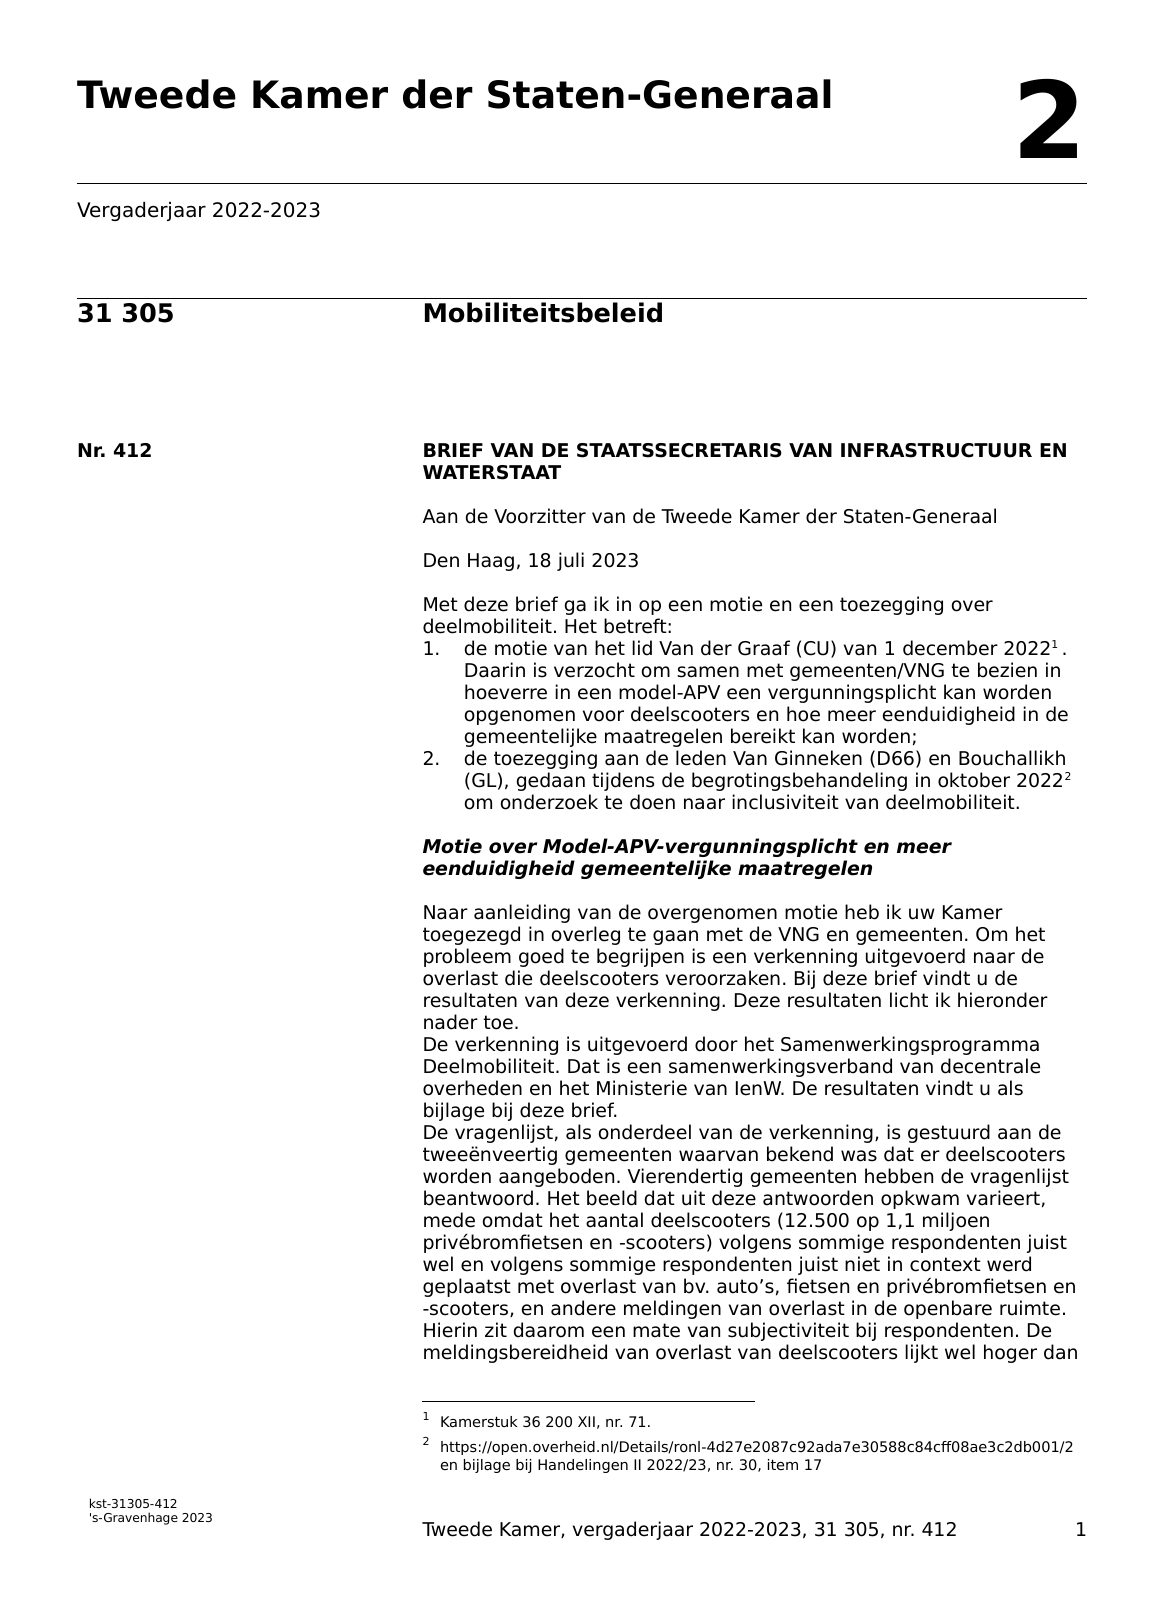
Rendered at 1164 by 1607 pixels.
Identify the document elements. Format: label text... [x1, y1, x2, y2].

text Naar aanleiding van de overgenomen motie heb ik uw Kamer toegezegd in overleg te gaan met de VNG en gemeenten. Om het probleem goed te begrijpen is een verkenning uitgevoerd naar de overlast die deelscooters veroorzaken. Bij deze brief vindt u de resultaten van deze verkenning. Deze resultaten licht ik hieronder nader toe. [422, 902, 1087, 1034]
table_header Tweede Kamer der Staten-Generaal [77, 59, 886, 183]
subtitle Motie over Model-APV-vergunningsplicht en meer eenduidigheid gemeentelijke maatregelen [422, 836, 1087, 880]
text De vragenlijst, als onderdeel van de verkenning, is gestuurd aan de tweeënveertig gemeenten waarvan bekend was dat er deelscooters worden aangeboden. Vierendertig gemeenten hebben de vragenlijst beantwoord. Het beeld dat uit deze antwoorden opkwam varieert, mede omdat het aantal deelscooters (12.500 op 1,1 miljoen privébromfietsen en -scooters) volgens sommige respondenten juist wel en volgens sommige respondenten juist niet in context werd geplaatst met overlast van bv. auto’s, fietsen en privébromfietsen en -scooters, en andere meldingen van overlast in de openbare ruimte. Hierin zit daarom een mate van subjectiviteit bij respondenten. De meldingsbereidheid van overlast van deelscooters lijkt wel hoger dan [422, 1122, 1087, 1364]
text Kamerstuk 36 200 XII, nr. 71. [422, 1410, 1087, 1432]
text 's-Gravenhage 2023 [88, 1511, 323, 1525]
text 2. de toezegging aan de leden Van Ginneken (D66) en Bouchallikh (GL), gedaan tijdens de begrotingsbehandeling in oktober 2022 om onderzoek te doen naar inclusiviteit van deelmobiliteit. [422, 748, 1087, 814]
text 1. de motie van het lid Van der Graaf (CU) van 1 december 2022. Daarin is verzocht om samen met gemeenten/VNG te bezien in hoeverre in een model-APV een vergunningsplicht kan worden opgenomen voor deelscooters en hoe meer eenduidigheid in de gemeentelijke maatregelen bereikt kan worden; [422, 638, 1087, 748]
text Met deze brief ga ik in op een motie en een toezegging over deelmobiliteit. Het betreft: [422, 594, 1087, 638]
text Aan de Voorzitter van de Tweede Kamer der Staten-Generaal [422, 506, 1087, 528]
table_header 2 [886, 59, 1087, 183]
text kst-31305-412 [88, 1497, 323, 1511]
text De verkenning is uitgevoerd door het Samenwerkingsprogramma Deelmobiliteit. Dat is een samenwerkingsverband van decentrale overheden en het Ministerie van IenW. De resultaten vindt u als bijlage bij deze brief. [422, 1034, 1087, 1122]
subtitle 31 305 Mobiliteitsbeleid [77, 299, 1087, 329]
table_cell Vergaderjaar 2022-2023 [77, 184, 1087, 298]
text Den Haag, 18 juli 2023 [422, 550, 1087, 572]
subtitle Nr. 412 BRIEF VAN DE STAATSSECRETARIS VAN INFRASTRUCTUUR EN WATERSTAAT [77, 440, 1087, 484]
text https://open.overheid.nl/Details/ronl-4d27e2087c92ada7e30588c84cff08ae3c2db001/2 en bijlage bij Handelingen II 2022/23, nr. 30, item 17 [422, 1435, 1087, 1474]
